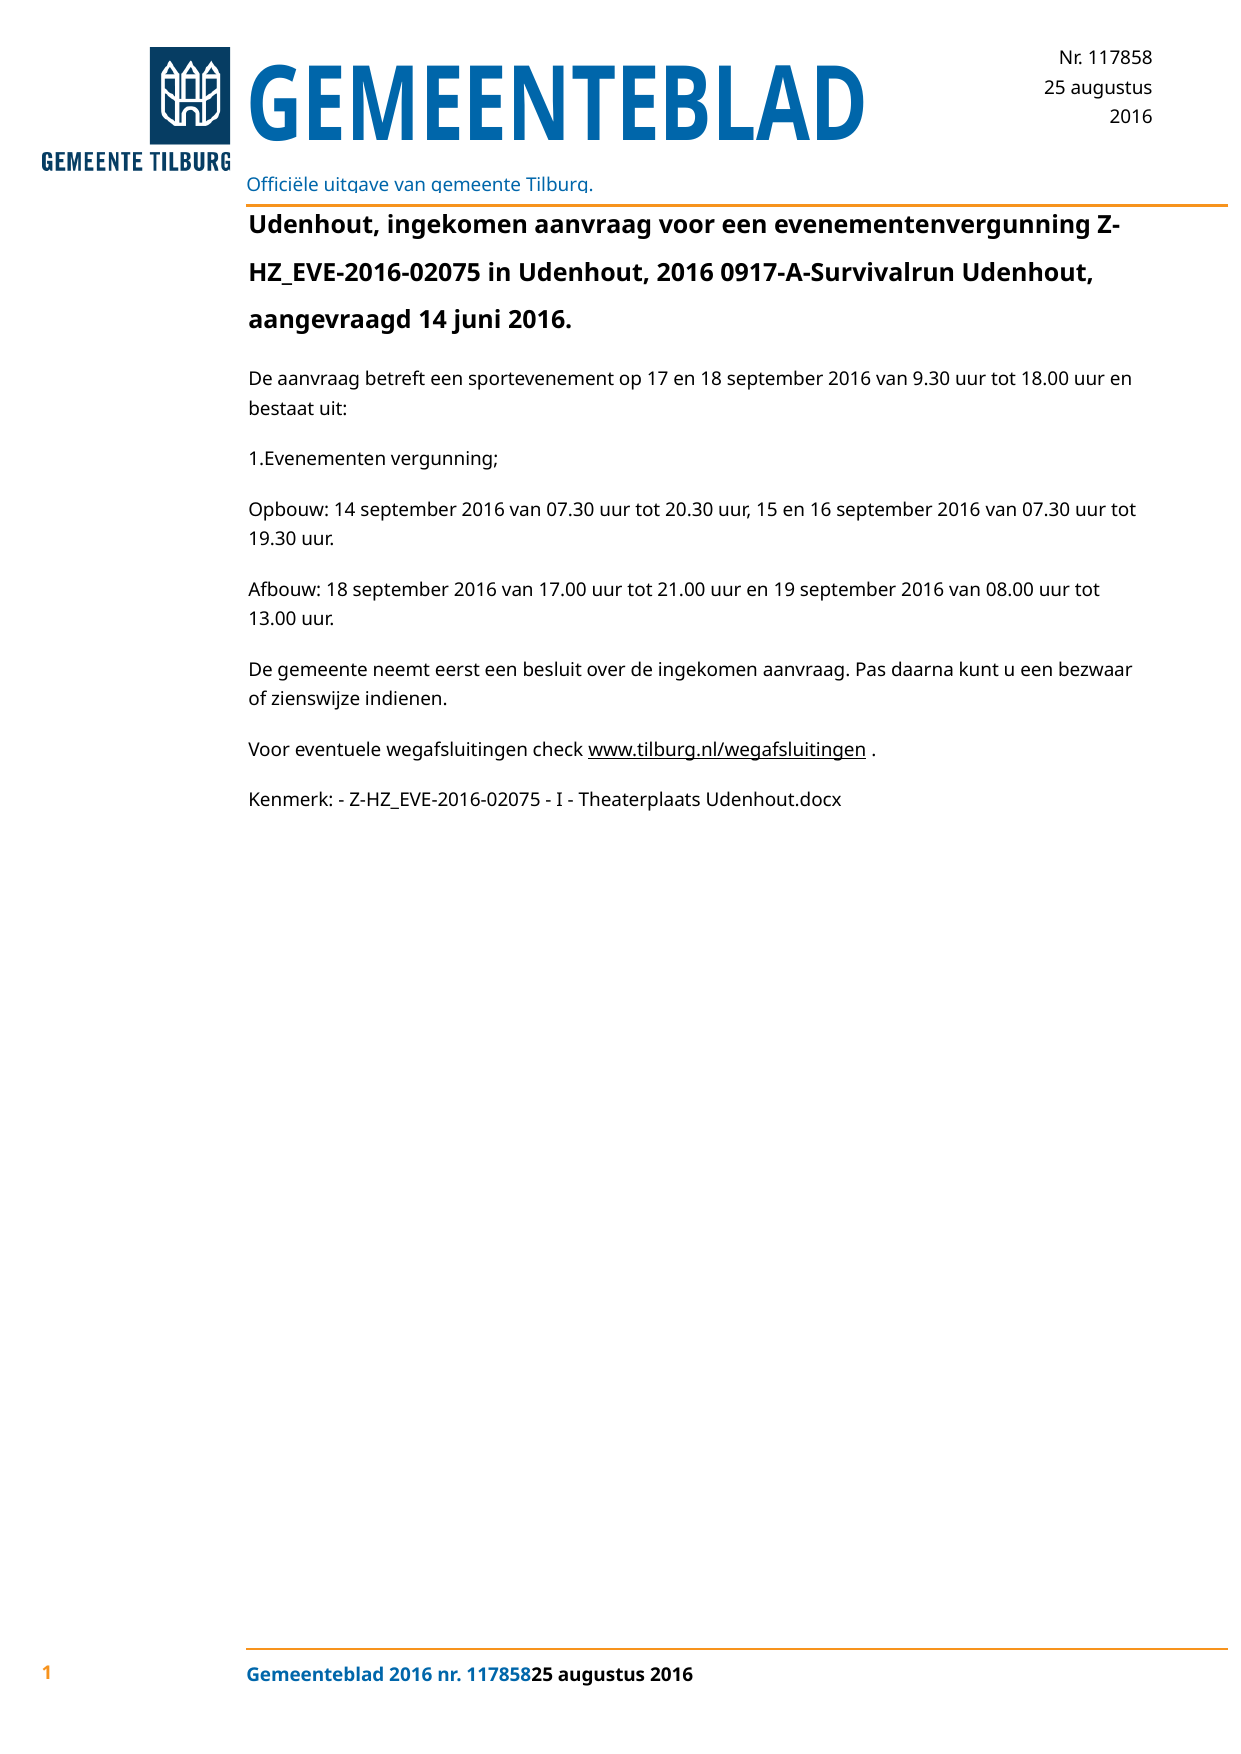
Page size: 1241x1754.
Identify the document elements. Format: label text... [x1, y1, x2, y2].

picture [41, 47, 231, 172]
text De aanvraag betreft een sportevenement op 17 en 18 september 2016 van 9.30 uur tot 18.00 uur en bestaat uit: [248, 366, 1152, 421]
text Opbouw: 14 september 2016 van 07.30 uur tot 20.30 uur, 15 en 16 september 2016 van 07.30 uur tot 19.30 uur. [248, 496, 1152, 551]
text 1.Evenementen vergunning; [248, 446, 1152, 471]
text Afbouw: 18 september 2016 van 17.00 uur tot 21.00 uur en 19 september 2016 van 08.00 uur tot 13.00 uur. [248, 576, 1152, 631]
text Udenhout, ingekomen aanvraag voor een evenementenvergunning Z-HZ_EVE-2016-02075 in Udenhout, 2016 0917-A-Survivalrun Udenhout, aangevraagd 14 juni 2016. [248, 207, 1152, 336]
text Voor eventuele wegafsluitingen check www.tilburg.nl/wegafsluitingen . [248, 736, 1152, 762]
text Kenmerk: - Z-HZ_EVE-2016-02075 - I - Theaterplaats Udenhout.docx [248, 786, 1152, 812]
text De gemeente neemt eerst een besluit over de ingekomen aanvraag. Pas daarna kunt u een bezwaar of zienswijze indienen. [248, 656, 1152, 711]
